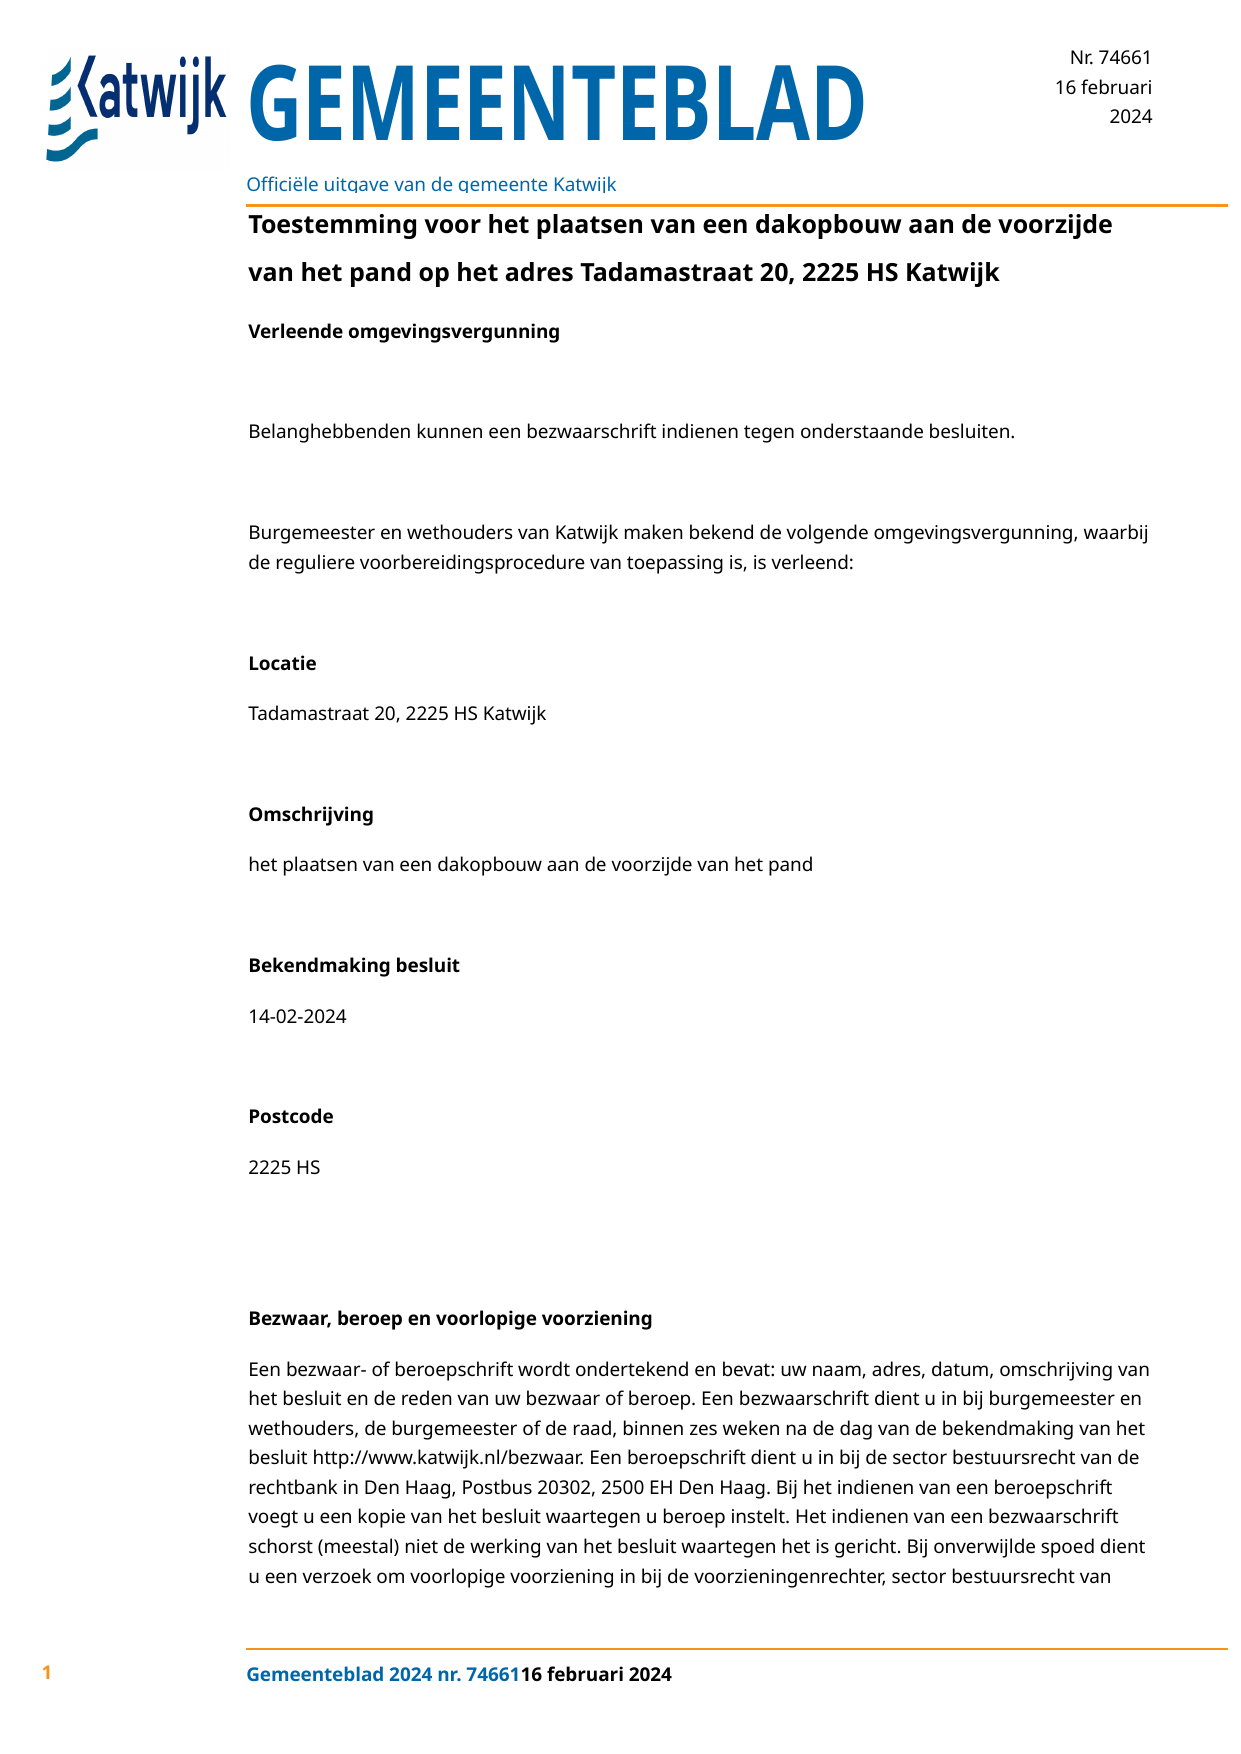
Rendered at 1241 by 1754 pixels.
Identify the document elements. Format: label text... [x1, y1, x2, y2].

picture [41, 47, 231, 172]
text Belanghebbenden kunnen een bezwaarschrift indienen tegen onderstaande besluiten. [248, 419, 1152, 444]
text Omschrijving [248, 801, 1152, 827]
text Bezwaar, beroep en voorlopige voorziening [248, 1305, 1152, 1331]
text Toestemming voor het plaatsen van een dakopbouw aan de voorzijde van het pand op het adres Tadamastraat 20, 2225 HS Katwijk [248, 207, 1152, 288]
text het plaatsen van een dakopbouw aan de voorzijde van het pand [248, 852, 1152, 877]
text Een bezwaar- of beroepschrift wordt ondertekend en bevat: uw naam, adres, datum, omschrijving van het besluit en de reden van uw bezwaar of beroep. Een bezwaarschrift dient u in bij burgemeester en wethouders, de burgemeester of de raad, binnen zes weken na de dag van de bekendmaking van het besluit http://www.katwijk.nl/bezwaar. Een beroepschrift dient u in bij de sector bestuursrecht van de rechtbank in Den Haag, Postbus 20302, 2500 EH Den Haag. Bij het indienen van een beroepschrift voegt u een kopie van het besluit waartegen u beroep instelt. Het indienen van een bezwaarschrift schorst (meestal) niet de werking van het besluit waartegen het is gericht. Bij onverwijlde spoed dient u een verzoek om voorlopige voorziening in bij de voorzieningenrechter, sector bestuursrecht van [248, 1356, 1152, 1589]
text 2225 HS [248, 1154, 1152, 1180]
text Burgemeester en wethouders van Katwijk maken bekend de volgende omgevingsvergunning, waarbij de reguliere voorbereidingsprocedure van toepassing is, is verleend: [248, 519, 1152, 575]
text Locatie [248, 650, 1152, 676]
text Bekendmaking besluit [248, 952, 1152, 978]
text Tadamastraat 20, 2225 HS Katwijk [248, 700, 1152, 726]
text 14-02-2024 [248, 1003, 1152, 1029]
text Postcode [248, 1104, 1152, 1129]
text Verleende omgevingsvergunning [248, 318, 1152, 344]
